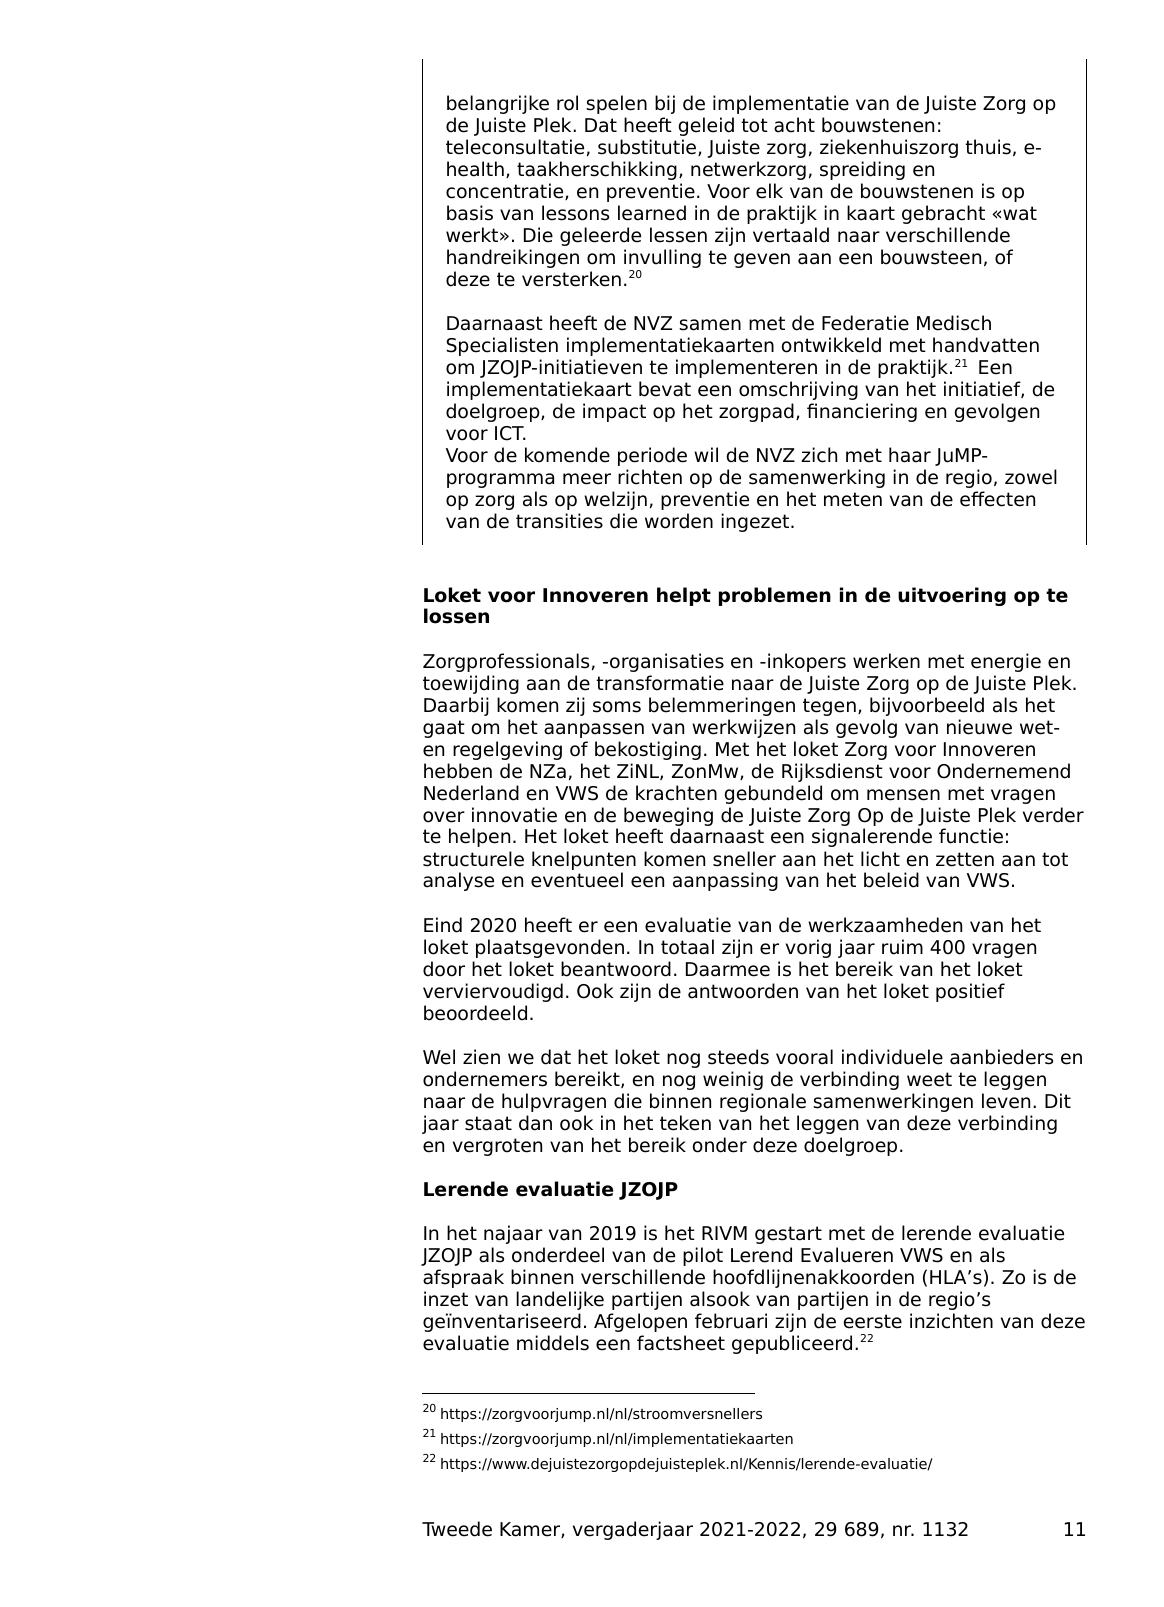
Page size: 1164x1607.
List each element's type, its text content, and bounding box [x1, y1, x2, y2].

text Eind 2020 heeft er een evaluatie van de werkzaamheden van het loket plaatsgevonden. In totaal zijn er vorig jaar ruim 400 vragen door het loket beantwoord. Daarmee is het bereik van het loket verviervoudigd. Ook zijn de antwoorden van het loket positief beoordeeld. [422, 914, 1087, 1024]
text Zorgprofessionals, -organisaties en -inkopers werken met energie en toewijding aan de transformatie naar de Juiste Zorg op de Juiste Plek. Daarbij komen zij soms belemmeringen tegen, bijvoorbeeld als het gaat om het aanpassen van werkwijzen als gevolg van nieuwe wet- en regelgeving of bekostiging. Met het loket Zorg voor Innoveren hebben de NZa, het ZiNL, ZonMw, de Rijksdienst voor Ondernemend Nederland en VWS de krachten gebundeld om mensen met vragen over innovatie en de beweging de Juiste Zorg Op de Juiste Plek verder te helpen. Het loket heeft daarnaast een signalerende functie: structurele knelpunten komen sneller aan het licht en zetten aan tot analyse en eventueel een aanpassing van het beleid van VWS. [422, 651, 1087, 892]
text Wel zien we dat het loket nog steeds vooral individuele aanbieders en ondernemers bereikt, en nog weinig de verbinding weet te leggen naar de hulpvragen die binnen regionale samenwerkingen leven. Dit jaar staat dan ook in het teken van het leggen van deze verbinding en vergroten van het bereik onder deze doelgroep. [422, 1047, 1087, 1157]
text https://www.dejuistezorgopdejuisteplek.nl/Kennis/lerende-evaluatie/ [422, 1452, 1087, 1474]
table_header belangrijke rol spelen bij de implementatie van de Juiste Zorg op de Juiste Plek. Dat heeft geleid tot acht bouwstenen: teleconsultatie, substitutie, Juiste zorg, ziekenhuiszorg thuis, e-health, taakherschikking, netwerkzorg, spreiding en concentratie, en preventie. Voor elk van de bouwstenen is op basis van lessons learned in de praktijk in kaart gebracht «wat werkt». Die geleerde lessen zijn vertaald naar verschillende handreikingen om invulling te geven aan een bouwsteen, of deze te versterken. Daarnaast heeft de NVZ samen met de Federatie Medisch Specialisten implementatiekaarten ontwikkeld met handvatten om JZOJP-initiatieven te implementeren in de praktijk. Een implementatiekaart bevat een omschrijving van het initiatief, de doelgroep, de impact op het zorgpad, financiering en gevolgen voor ICT. Voor de komende periode wil de NVZ zich met haar JuMP-programma meer richten op de samenwerking in de regio, zowel op zorg als op welzijn, preventie en het meten van de effecten van de transities die worden ingezet. [423, 59, 1086, 544]
subtitle Loket voor Innoveren helpt problemen in de uitvoering op te lossen [422, 584, 1087, 628]
subtitle Lerende evaluatie JZOJP [422, 1179, 1087, 1201]
text In het najaar van 2019 is het RIVM gestart met de lerende evaluatie JZOJP als onderdeel van de pilot Lerend Evalueren VWS en als afspraak binnen verschillende hoofdlijnenakkoorden (HLA’s). Zo is de inzet van landelijke partijen alsook van partijen in de regio’s geïnventariseerd. Afgelopen februari zijn de eerste inzichten van deze evaluatie middels een factsheet gepubliceerd. [422, 1223, 1087, 1355]
